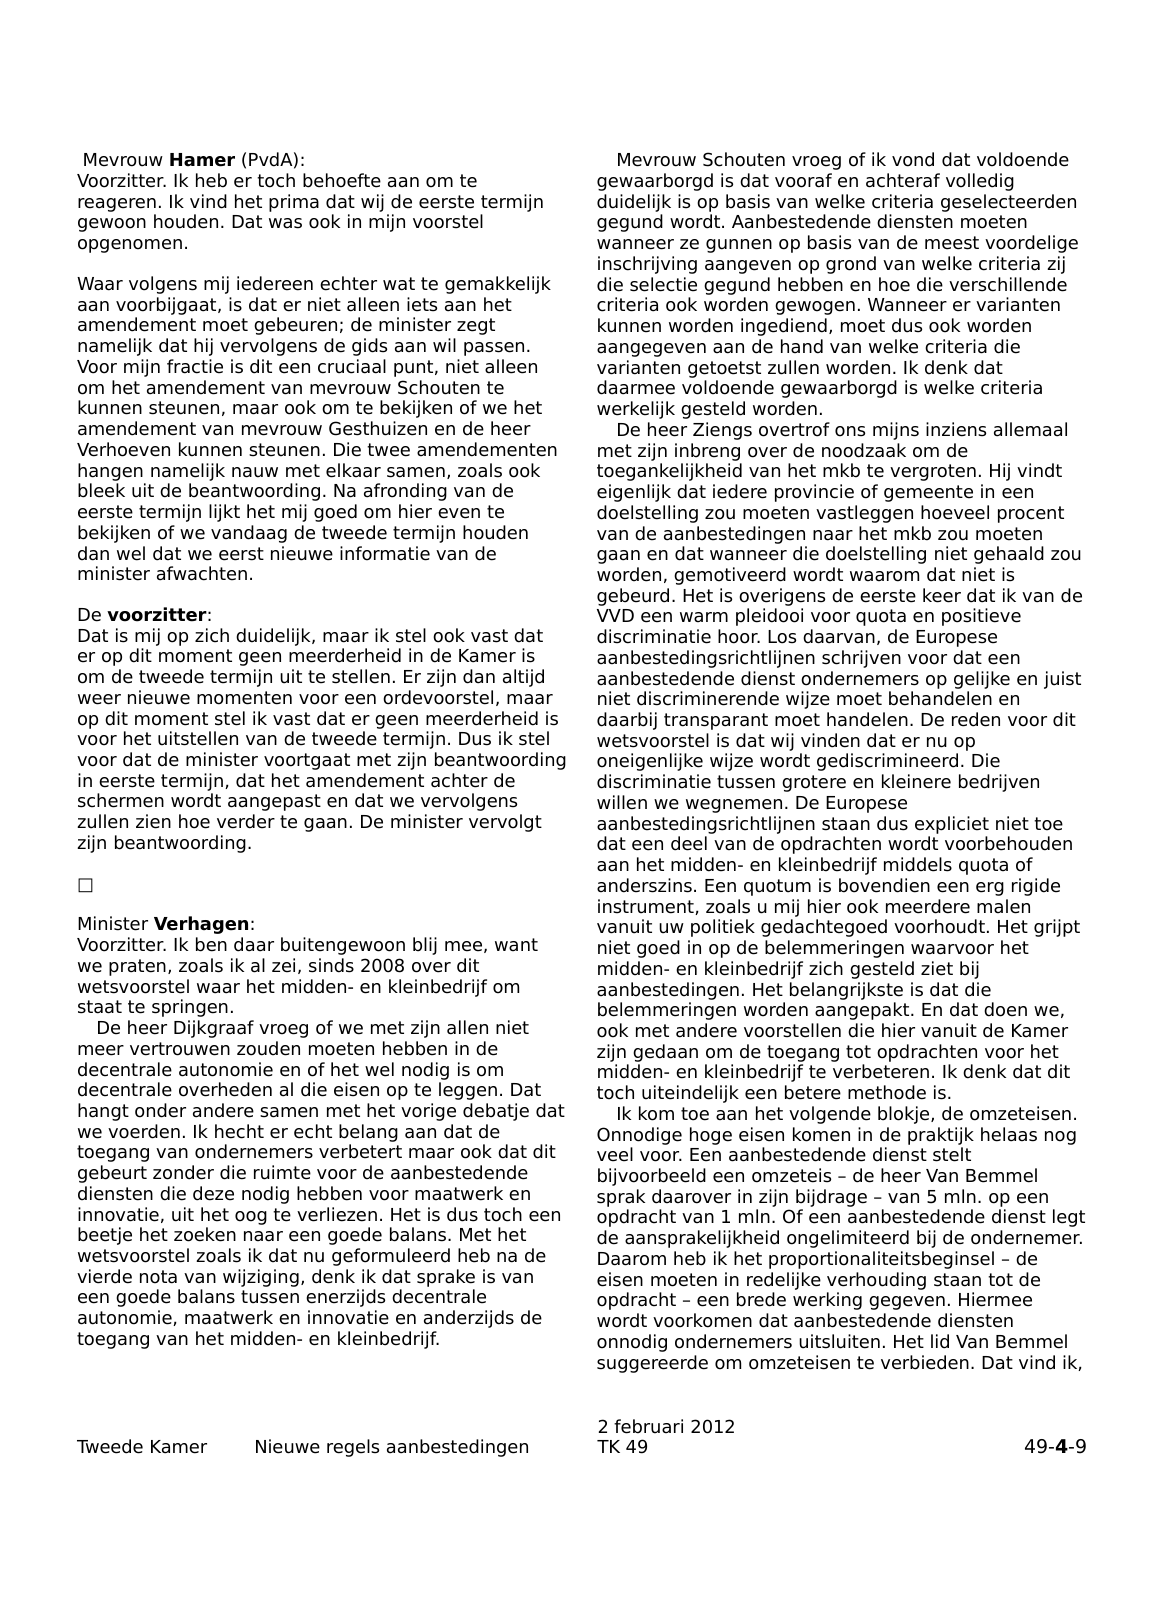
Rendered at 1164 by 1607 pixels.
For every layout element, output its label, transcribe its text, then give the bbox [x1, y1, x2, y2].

text Voorzitter. Ik ben daar buitengewoon blij mee, want we praten, zoals ik al zei, sinds 2008 over dit wetsvoorstel waar het midden- en kleinbedrijf om staat te springen. [77, 935, 567, 1018]
text Mevrouw Hamer (PvdA): [77, 150, 567, 171]
text Ik kom toe aan het volgende blokje, de omzeteisen. Onnodige hoge eisen komen in de praktijk helaas nog veel voor. Een aanbestedende dienst stelt bijvoorbeeld een omzeteis – de heer Van Bemmel sprak daarover in zijn bijdrage – van 5 mln. op een opdracht van 1 mln. Of een aanbestedende dienst legt de aansprakelijkheid ongelimiteerd bij de ondernemer. Daarom heb ik het proportionaliteitsbeginsel – de eisen moeten in redelijke verhouding staan tot de opdracht – een brede werking gegeven. Hiermee wordt voorkomen dat aanbestedende diensten onnodig ondernemers uitsluiten. Het lid Van Bemmel suggereerde om omzeteisen te verbieden. Dat vind ik, [596, 1104, 1087, 1373]
text De voorzitter: [77, 605, 567, 626]
text Waar volgens mij iedereen echter wat te gemakkelijk aan voorbijgaat, is dat er niet alleen iets aan het amendement moet gebeuren; de minister zegt namelijk dat hij vervolgens de gids aan wil passen. Voor mijn fractie is dit een cruciaal punt, niet alleen om het amendement van mevrouw Schouten te kunnen steunen, maar ook om te bekijken of we het amendement van mevrouw Gesthuizen en de heer Verhoeven kunnen steunen. Die twee amendementen hangen namelijk nauw met elkaar samen, zoals ook bleek uit de beantwoording. Na afronding van de eerste termijn lijkt het mij goed om hier even te bekijken of we vandaag de tweede termijn houden dan wel dat we eerst nieuwe informatie van de minister afwachten. [77, 274, 567, 585]
text Minister Verhagen: [77, 914, 567, 935]
text De heer Ziengs overtrof ons mijns inziens allemaal met zijn inbreng over de noodzaak om de toegankelijkheid van het mkb te vergroten. Hij vindt eigenlijk dat iedere provincie of gemeente in een doelstelling zou moeten vastleggen hoeveel procent van de aanbestedingen naar het mkb zou moeten gaan en dat wanneer die doelstelling niet gehaald zou worden, gemotiveerd wordt waarom dat niet is gebeurd. Het is overigens de eerste keer dat ik van de VVD een warm pleidooi voor quota en positieve discriminatie hoor. Los daarvan, de Europese aanbestedingsrichtlijnen schrijven voor dat een aanbestedende dienst ondernemers op gelijke en juist niet discriminerende wijze moet behandelen en daarbij transparant moet handelen. De reden voor dit wetsvoorstel is dat wij vinden dat er nu op oneigenlijke wijze wordt gediscrimineerd. Die discriminatie tussen grotere en kleinere bedrijven willen we wegnemen. De Europese aanbestedingsrichtlijnen staan dus expliciet niet toe dat een deel van de opdrachten wordt voorbehouden aan het midden- en kleinbedrijf middels quota of anderszins. Een quotum is bovendien een erg rigide instrument, zoals u mij hier ook meerdere malen vanuit uw politiek gedachtegoed voorhoudt. Het grijpt niet goed in op de belemmeringen waarvoor het midden- en kleinbedrijf zich gesteld ziet bij aanbestedingen. Het belangrijkste is dat die belemmeringen worden aangepakt. En dat doen we, ook met andere voorstellen die hier vanuit de Kamer zijn gedaan om de toegang tot opdrachten voor het midden- en kleinbedrijf te verbeteren. Ik denk dat dit toch uiteindelijk een betere methode is. [596, 420, 1087, 1104]
text De heer Dijkgraaf vroeg of we met zijn allen niet meer vertrouwen zouden moeten hebben in de decentrale autonomie en of het wel nodig is om decentrale overheden al die eisen op te leggen. Dat hangt onder andere samen met het vorige debatje dat we voerden. Ik hecht er echt belang aan dat de toegang van ondernemers verbetert maar ook dat dit gebeurt zonder die ruimte voor de aanbestedende diensten die deze nodig hebben voor maatwerk en innovatie, uit het oog te verliezen. Het is dus toch een beetje het zoeken naar een goede balans. Met het wetsvoorstel zoals ik dat nu geformuleerd heb na de vierde nota van wijziging, denk ik dat sprake is van een goede balans tussen enerzijds decentrale autonomie, maatwerk en innovatie en anderzijds de toegang van het midden- en kleinbedrijf. [77, 1018, 567, 1349]
text Voorzitter. Ik heb er toch behoefte aan om te reageren. Ik vind het prima dat wij de eerste termijn gewoon houden. Dat was ook in mijn voorstel opgenomen. [77, 171, 567, 254]
text Dat is mij op zich duidelijk, maar ik stel ook vast dat er op dit moment geen meerderheid in de Kamer is om de tweede termijn uit te stellen. Er zijn dan altijd weer nieuwe momenten voor een ordevoorstel, maar op dit moment stel ik vast dat er geen meerderheid is voor het uitstellen van de tweede termijn. Dus ik stel voor dat de minister voortgaat met zijn beantwoording in eerste termijn, dat het amendement achter de schermen wordt aangepast en dat we vervolgens zullen zien hoe verder te gaan. De minister vervolgt zijn beantwoording. [77, 626, 567, 853]
text Mevrouw Schouten vroeg of ik vond dat voldoende gewaarborgd is dat vooraf en achteraf volledig duidelijk is op basis van welke criteria geselecteerden gegund wordt. Aanbestedende diensten moeten wanneer ze gunnen op basis van de meest voordelige inschrijving aangeven op grond van welke criteria zij die selectie gegund hebben en hoe die verschillende criteria ook worden gewogen. Wanneer er varianten kunnen worden ingediend, moet dus ook worden aangegeven aan de hand van welke criteria die varianten getoetst zullen worden. Ik denk dat daarmee voldoende gewaarborgd is welke criteria werkelijk gesteld worden. [596, 150, 1087, 420]
text □ [77, 873, 567, 894]
